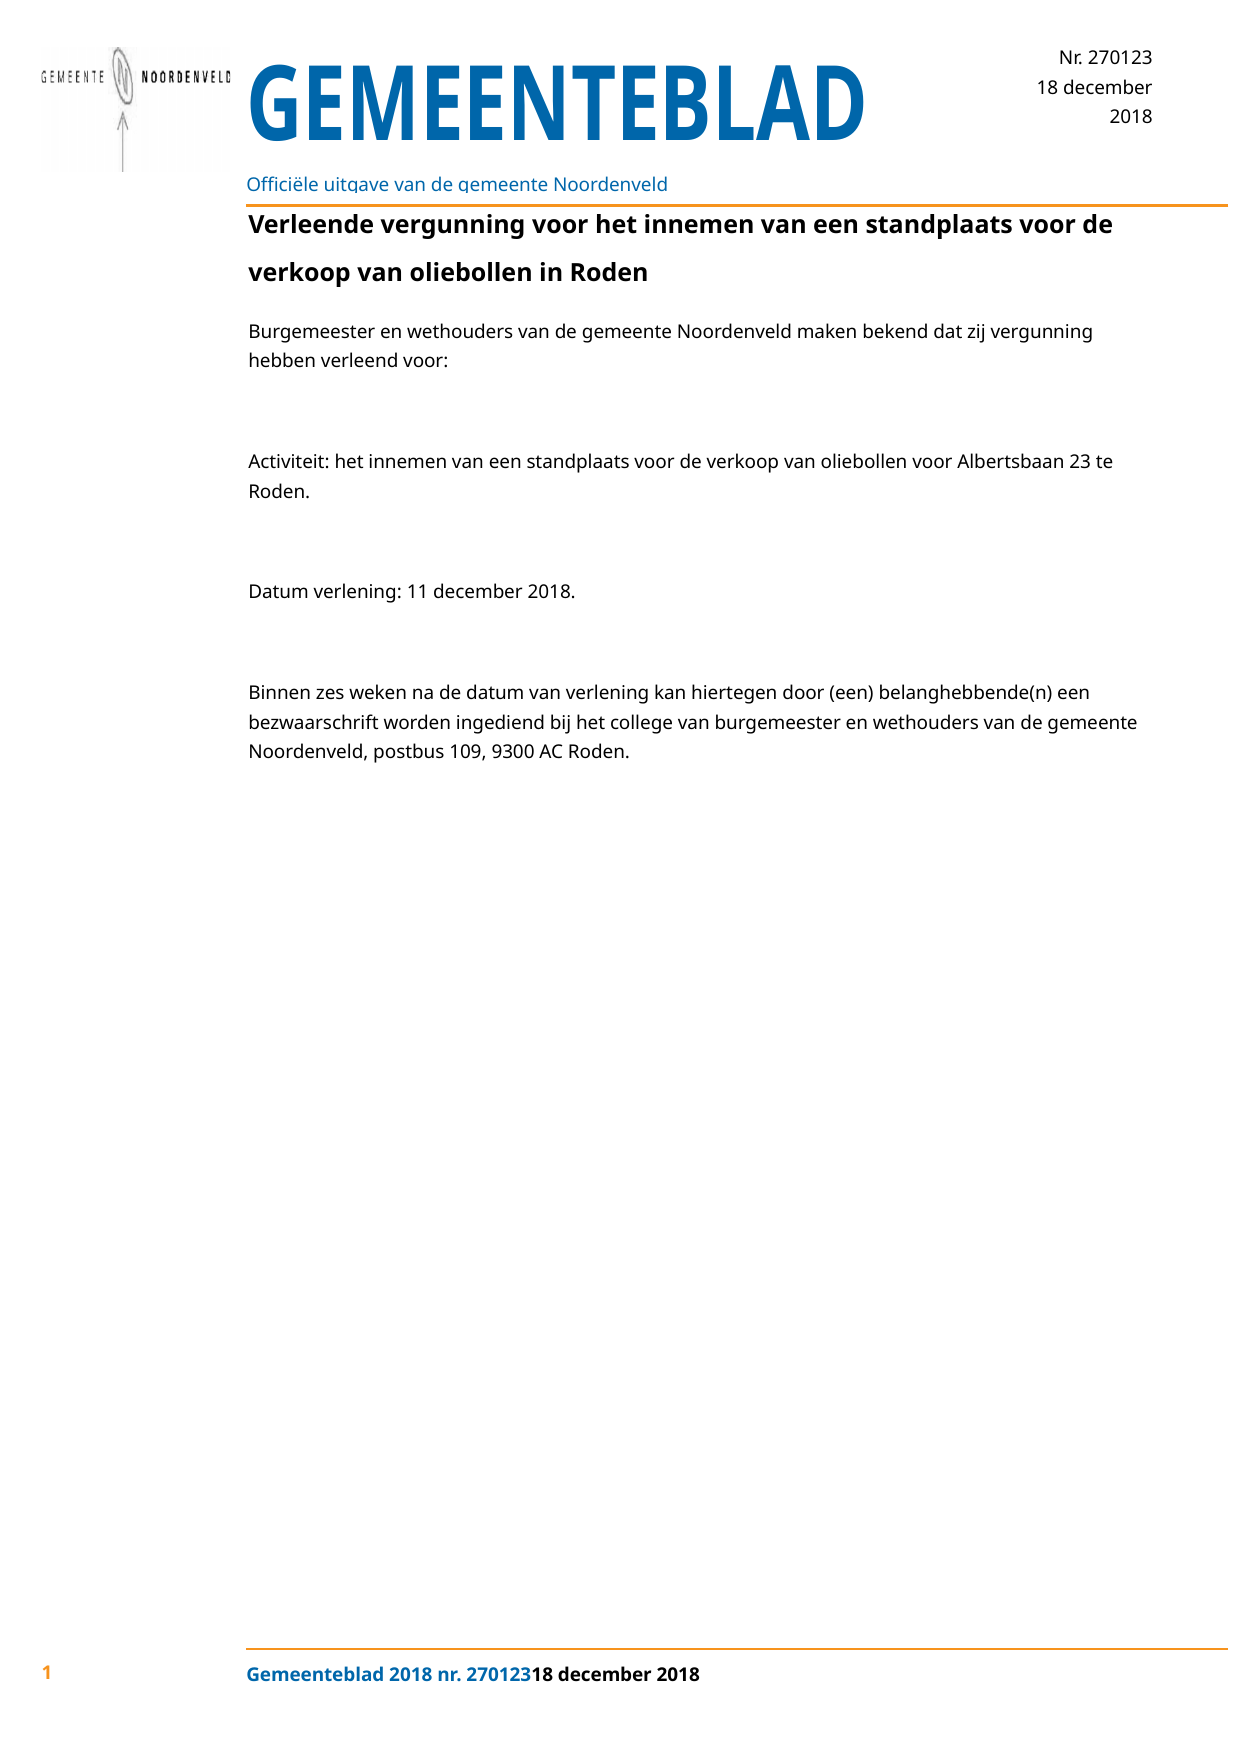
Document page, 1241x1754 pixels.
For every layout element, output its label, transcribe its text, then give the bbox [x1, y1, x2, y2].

text Activiteit: het innemen van een standplaats voor de verkoop van oliebollen voor Albertsbaan 23 te Roden. [248, 448, 1152, 504]
text Datum verlening: 11 december 2018. [248, 579, 1152, 604]
text Burgemeester en wethouders van de gemeente Noordenveld maken bekend dat zij vergunning hebben verleend voor: [248, 318, 1152, 373]
picture [41, 47, 231, 172]
text Binnen zes weken na de datum van verlening kan hiertegen door (een) belanghebbende(n) een bezwaarschrift worden ingediend bij het college van burgemeester en wethouders van de gemeente Noordenveld, postbus 109, 9300 AC Roden. [248, 679, 1152, 764]
text Verleende vergunning voor het innemen van een standplaats voor de verkoop van oliebollen in Roden [248, 207, 1152, 288]
